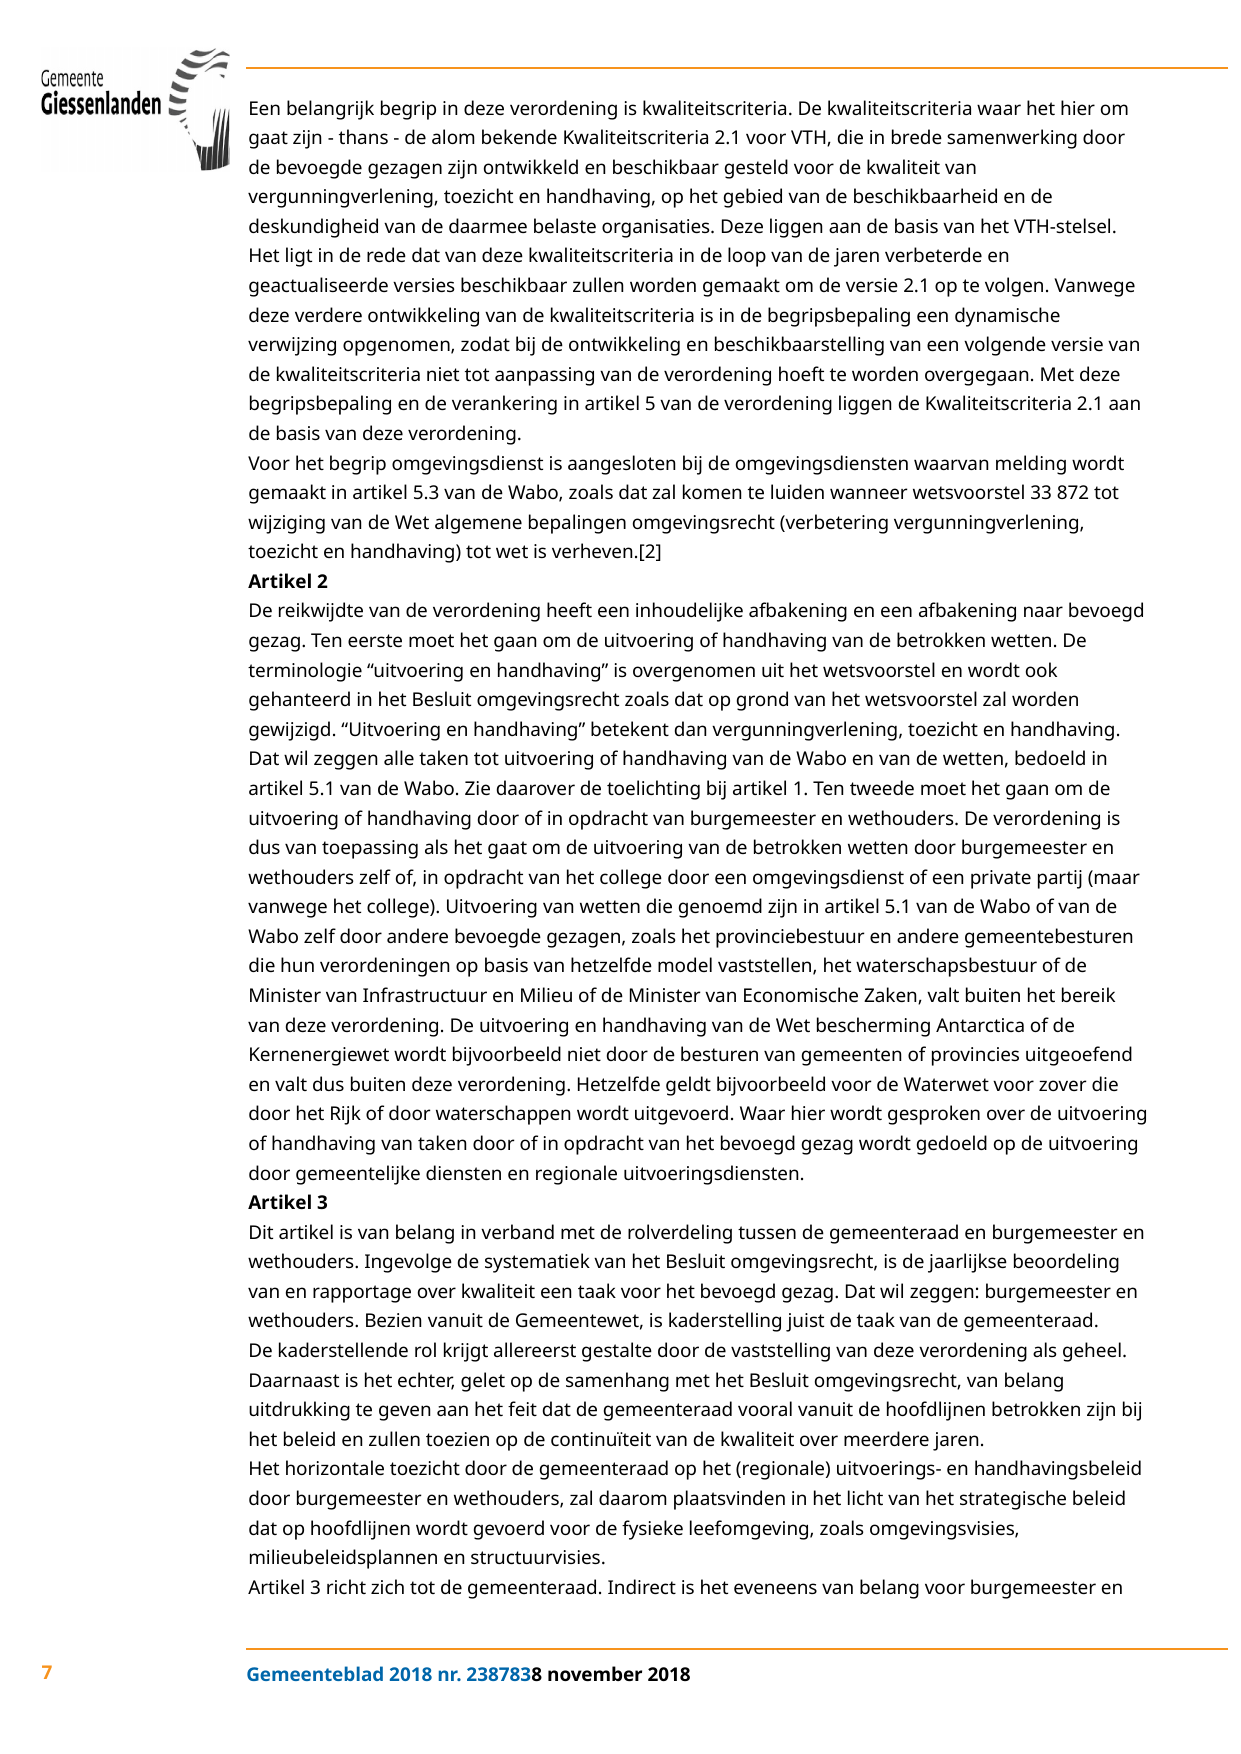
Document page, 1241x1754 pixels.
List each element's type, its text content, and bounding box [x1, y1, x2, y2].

picture [41, 47, 231, 172]
text Dit artikel is van belang in verband met de rolverdeling tussen de gemeenteraad en burgemeester en wethouders. Ingevolge de systematiek van het Besluit omgevingsrecht, is de jaarlijkse beoordeling van en rapportage over kwaliteit een taak voor het bevoegd gezag. Dat wil zeggen: burgemeester en wethouders. Bezien vanuit de Gemeentewet, is kaderstelling juist de taak van de gemeenteraad. [248, 1219, 1152, 1333]
text Artikel 3 [248, 1189, 1152, 1215]
text De reikwijdte van de verordening heeft een inhoudelijke afbakening en een afbakening naar bevoegd gezag. Ten eerste moet het gaan om de uitvoering of handhaving van de betrokken wetten. De terminologie “uitvoering en handhaving” is overgenomen uit het wetsvoorstel en wordt ook gehanteerd in het Besluit omgevingsrecht zoals dat op grond van het wetsvoorstel zal worden gewijzigd. “Uitvoering en handhaving” betekent dan vergunningverlening, toezicht en handhaving. Dat wil zeggen alle taken tot uitvoering of handhaving van de Wabo en van de wetten, bedoeld in artikel 5.1 van de Wabo. Zie daarover de toelichting bij artikel 1. Ten tweede moet het gaan om de uitvoering of handhaving door of in opdracht van burgemeester en wethouders. De verordening is dus van toepassing als het gaat om de uitvoering van de betrokken wetten door burgemeester en wethouders zelf of, in opdracht van het college door een omgevingsdienst of een private partij (maar vanwege het college). Uitvoering van wetten die genoemd zijn in artikel 5.1 van de Wabo of van de Wabo zelf door andere bevoegde gezagen, zoals het provinciebestuur en andere gemeentebesturen die hun verordeningen op basis van hetzelfde model vaststellen, het waterschapsbestuur of de Minister van Infrastructuur en Milieu of de Minister van Economische Zaken, valt buiten het bereik van deze verordening. De uitvoering en handhaving van de Wet bescherming Antarctica of de Kernenergiewet wordt bijvoorbeeld niet door de besturen van gemeenten of provincies uitgeoefend en valt dus buiten deze verordening. Hetzelfde geldt bijvoorbeeld voor de Waterwet voor zover die door het Rijk of door waterschappen wordt uitgevoerd. Waar hier wordt gesproken over de uitvoering of handhaving van taken door of in opdracht van het bevoegd gezag wordt gedoeld op de uitvoering door gemeentelijke diensten en regionale uitvoeringsdiensten. [248, 598, 1152, 1186]
text Het horizontale toezicht door de gemeenteraad op het (regionale) uitvoerings- en handhavingsbeleid door burgemeester en wethouders, zal daarom plaatsvinden in het licht van het strategische beleid dat op hoofdlijnen wordt gevoerd voor de fysieke leefomgeving, zoals omgevingsvisies, milieubeleidsplannen en structuurvisies. [248, 1456, 1152, 1570]
text Een belangrijk begrip in deze verordening is kwaliteitscriteria. De kwaliteitscriteria waar het hier om gaat zijn - thans - de alom bekende Kwaliteitscriteria 2.1 voor VTH, die in brede samenwerking door de bevoegde gezagen zijn ontwikkeld en beschikbaar gesteld voor de kwaliteit van vergunningverlening, toezicht en handhaving, op het gebied van de beschikbaarheid en de deskundigheid van de daarmee belaste organisaties. Deze liggen aan de basis van het VTH-stelsel. Het ligt in de rede dat van deze kwaliteitscriteria in de loop van de jaren verbeterde en geactualiseerde versies beschikbaar zullen worden gemaakt om de versie 2.1 op te volgen. Vanwege deze verdere ontwikkeling van de kwaliteitscriteria is in de begripsbepaling een dynamische verwijzing opgenomen, zodat bij de ontwikkeling en beschikbaarstelling van een volgende versie van de kwaliteitscriteria niet tot aanpassing van de verordening hoeft te worden overgegaan. Met deze begripsbepaling en de verankering in artikel 5 van de verordening liggen de Kwaliteitscriteria 2.1 aan de basis van deze verordening. [248, 95, 1152, 446]
text Voor het begrip omgevingsdienst is aangesloten bij de omgevingsdiensten waarvan melding wordt gemaakt in artikel 5.3 van de Wabo, zoals dat zal komen te luiden wanneer wetsvoorstel 33 872 tot wijziging van de Wet algemene bepalingen omgevingsrecht (verbetering vergunningverlening, toezicht en handhaving) tot wet is verheven.[2] [248, 450, 1152, 564]
text De kaderstellende rol krijgt allereerst gestalte door de vaststelling van deze verordening als geheel. Daarnaast is het echter, gelet op de samenhang met het Besluit omgevingsrecht, van belang uitdrukking te geven aan het feit dat de gemeenteraad vooral vanuit de hoofdlijnen betrokken zijn bij het beleid en zullen toezien op de continuïteit van de kwaliteit over meerdere jaren. [248, 1337, 1152, 1452]
text Artikel 2 [248, 568, 1152, 594]
text Artikel 3 richt zich tot de gemeenteraad. Indirect is het eveneens van belang voor burgemeester en [248, 1574, 1152, 1600]
